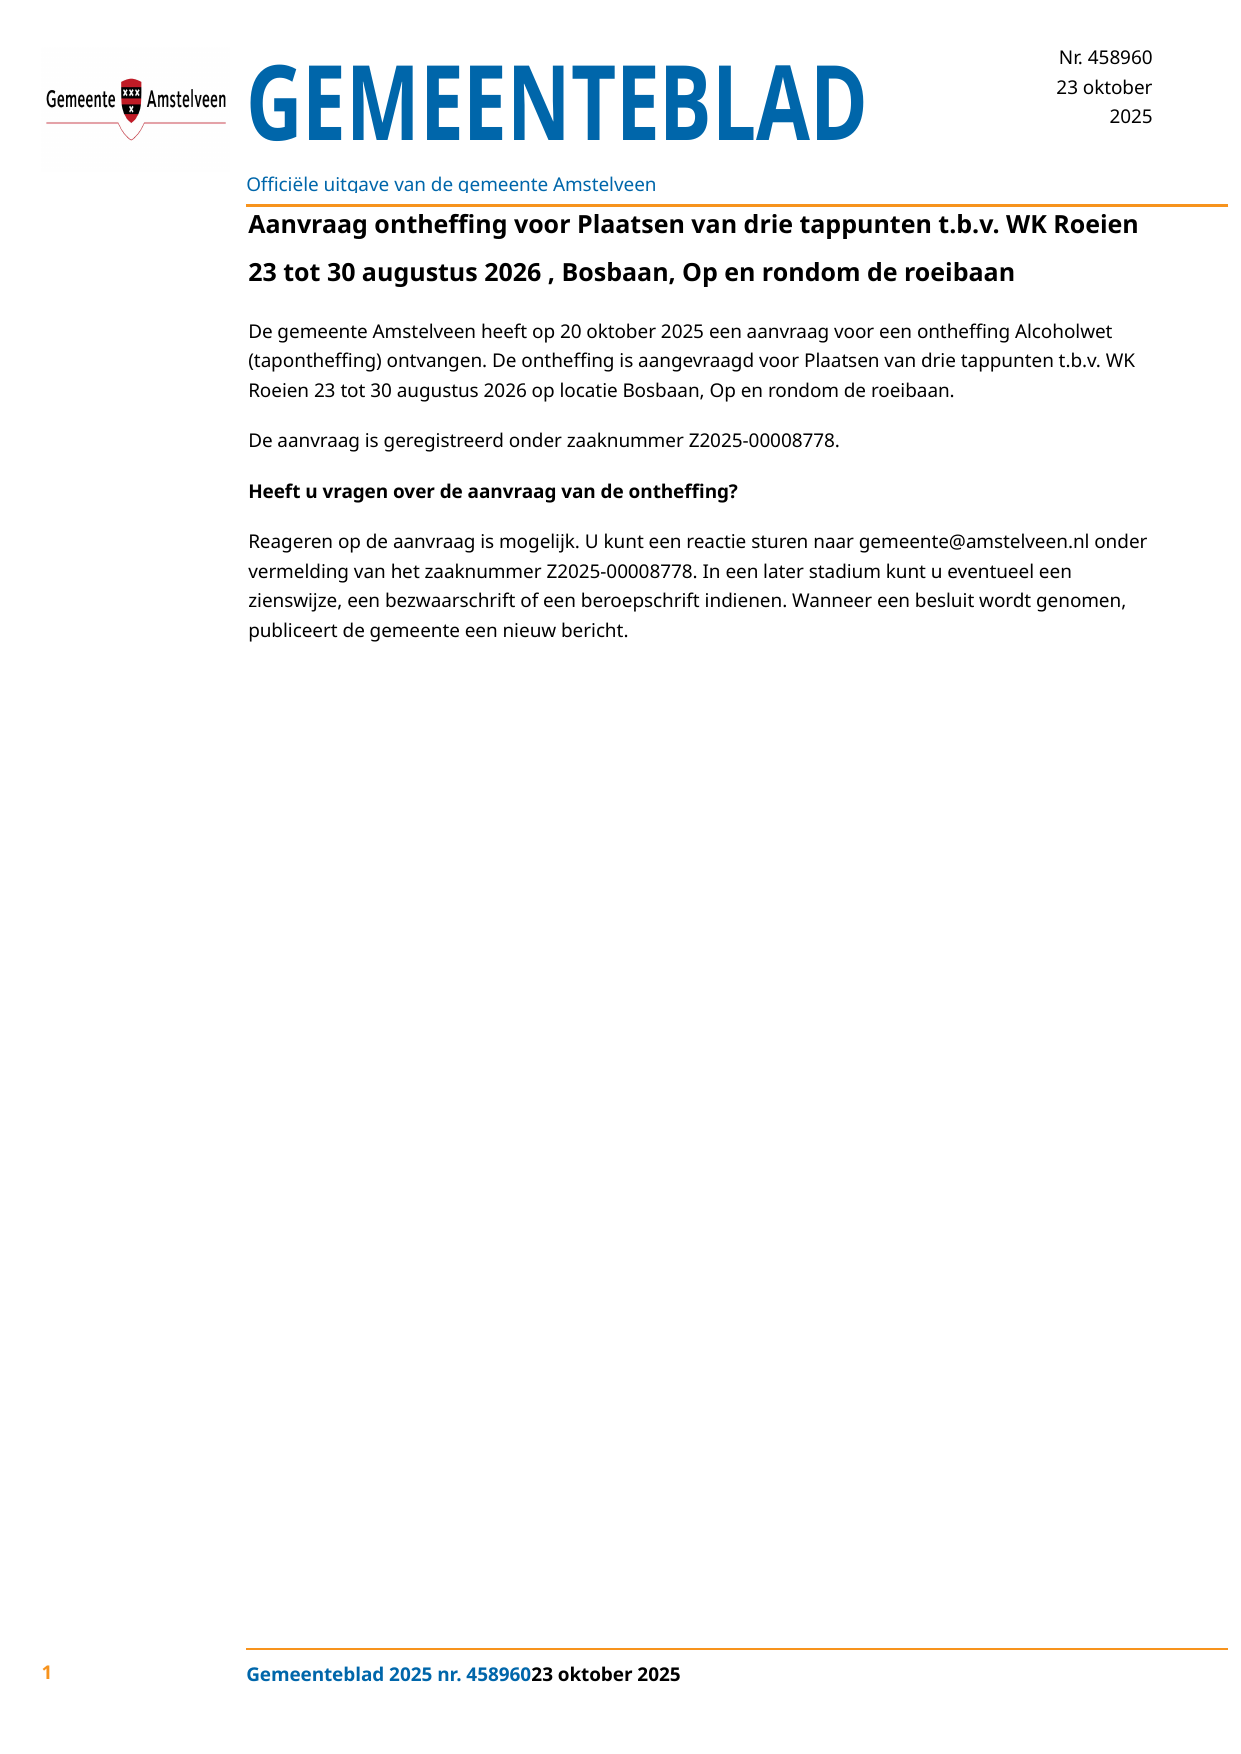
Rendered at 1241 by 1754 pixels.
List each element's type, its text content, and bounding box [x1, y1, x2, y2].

text Reageren op de aanvraag is mogelijk. U kunt een reactie sturen naar gemeente@amstelveen.nl onder vermelding van het zaaknummer Z2025-00008778. In een later stadium kunt u eventueel een zienswijze, een bezwaarschrift of een beroepschrift indienen. Wanneer een besluit wordt genomen, publiceert de gemeente een nieuw bericht. [248, 528, 1152, 643]
text Aanvraag ontheffing voor Plaatsen van drie tappunten t.b.v. WK Roeien 23 tot 30 augustus 2026 , Bosbaan, Op en rondom de roeibaan [248, 207, 1152, 288]
picture [41, 47, 231, 172]
text De aanvraag is geregistreerd onder zaaknummer Z2025-00008778. [248, 427, 1152, 453]
text Heeft u vragen over de aanvraag van de ontheffing? [248, 478, 1152, 504]
text De gemeente Amstelveen heeft op 20 oktober 2025 een aanvraag voor een ontheffing Alcoholwet (tapontheffing) ontvangen. De ontheffing is aangevraagd voor Plaatsen van drie tappunten t.b.v. WK Roeien 23 tot 30 augustus 2026 op locatie Bosbaan, Op en rondom de roeibaan. [248, 318, 1152, 403]
